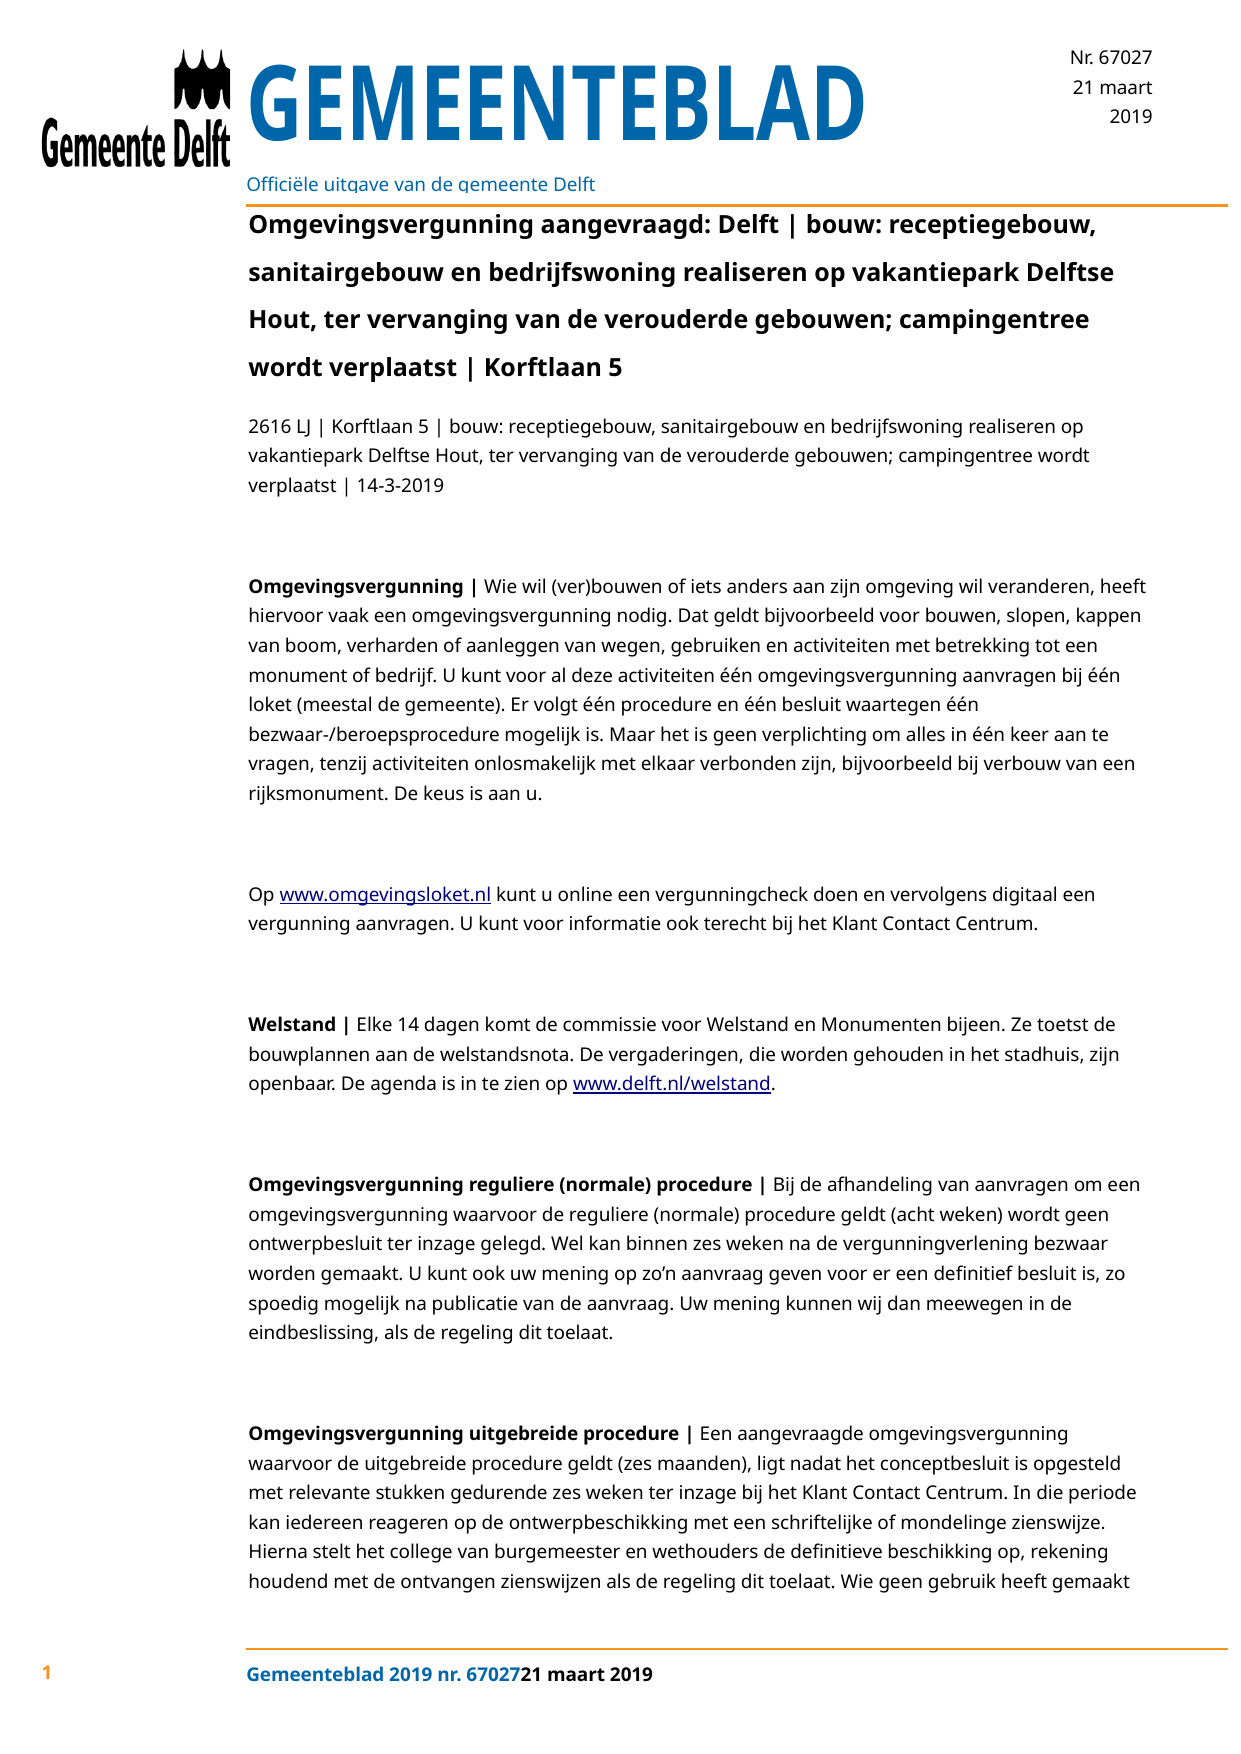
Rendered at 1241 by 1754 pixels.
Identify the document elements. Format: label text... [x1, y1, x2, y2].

text Omgevingsvergunning | Wie wil (ver)bouwen of iets anders aan zijn omgeving wil veranderen, heeft hiervoor vaak een omgevingsvergunning nodig. Dat geldt bijvoorbeeld voor bouwen, slopen, kappen van boom, verharden of aanleggen van wegen, gebruiken en activiteiten met betrekking tot een monument of bedrijf. U kunt voor al deze activiteiten één omgevingsvergunning aanvragen bij één loket (meestal de gemeente). Er volgt één procedure en één besluit waartegen één bezwaar-/beroepsprocedure mogelijk is. Maar het is geen verplichting om alles in één keer aan te vragen, tenzij activiteiten onlosmakelijk met elkaar verbonden zijn, bijvoorbeeld bij verbouw van een rijksmonument. De keus is aan u. [248, 573, 1152, 806]
text Omgevingsvergunning aangevraagd: Delft | bouw: receptiegebouw, sanitairgebouw en bedrijfswoning realiseren op vakantiepark Delftse Hout, ter vervanging van de verouderde gebouwen; campingentree wordt verplaatst | Korftlaan 5 [248, 207, 1152, 384]
text Omgevingsvergunning uitgebreide procedure | Een aangevraagde omgevingsvergunning waarvoor de uitgebreide procedure geldt (zes maanden), ligt nadat het conceptbesluit is opgesteld met relevante stukken gedurende zes weken ter inzage bij het Klant Contact Centrum. In die periode kan iedereen reageren op de ontwerpbeschikking met een schriftelijke of mondelinge zienswijze. Hierna stelt het college van burgemeester en wethouders de definitieve beschikking op, rekening houdend met de ontvangen zienswijzen als de regeling dit toelaat. Wie geen gebruik heeft gemaakt [248, 1420, 1152, 1594]
text 2616 LJ | Korftlaan 5 | bouw: receptiegebouw, sanitairgebouw en bedrijfswoning realiseren op vakantiepark Delftse Hout, ter vervanging van de verouderde gebouwen; campingentree wordt verplaatst | 14-3-2019 [248, 413, 1152, 498]
picture [41, 47, 231, 172]
text Welstand | Elke 14 dagen komt de commissie voor Welstand en Monumenten bijeen. Ze toetst de bouwplannen aan de welstandsnota. De vergaderingen, die worden gehouden in het stadhuis, zijn openbaar. De agenda is in te zien op www.delft.nl/welstand. [248, 1011, 1152, 1096]
text Omgevingsvergunning reguliere (normale) procedure | Bij de afhandeling van aanvragen om een omgevingsvergunning waarvoor de reguliere (normale) procedure geldt (acht weken) wordt geen ontwerpbesluit ter inzage gelegd. Wel kan binnen zes weken na de vergunningverlening bezwaar worden gemaakt. U kunt ook uw mening op zo’n aanvraag geven voor er een definitief besluit is, zo spoedig mogelijk na publicatie van de aanvraag. Uw mening kunnen wij dan meewegen in de eindbeslissing, als de regeling dit toelaat. [248, 1171, 1152, 1345]
text Op www.omgevingsloket.nl kunt u online een vergunningcheck doen en vervolgens digitaal een vergunning aanvragen. U kunt voor informatie ook terecht bij het Klant Contact Centrum. [248, 881, 1152, 936]
